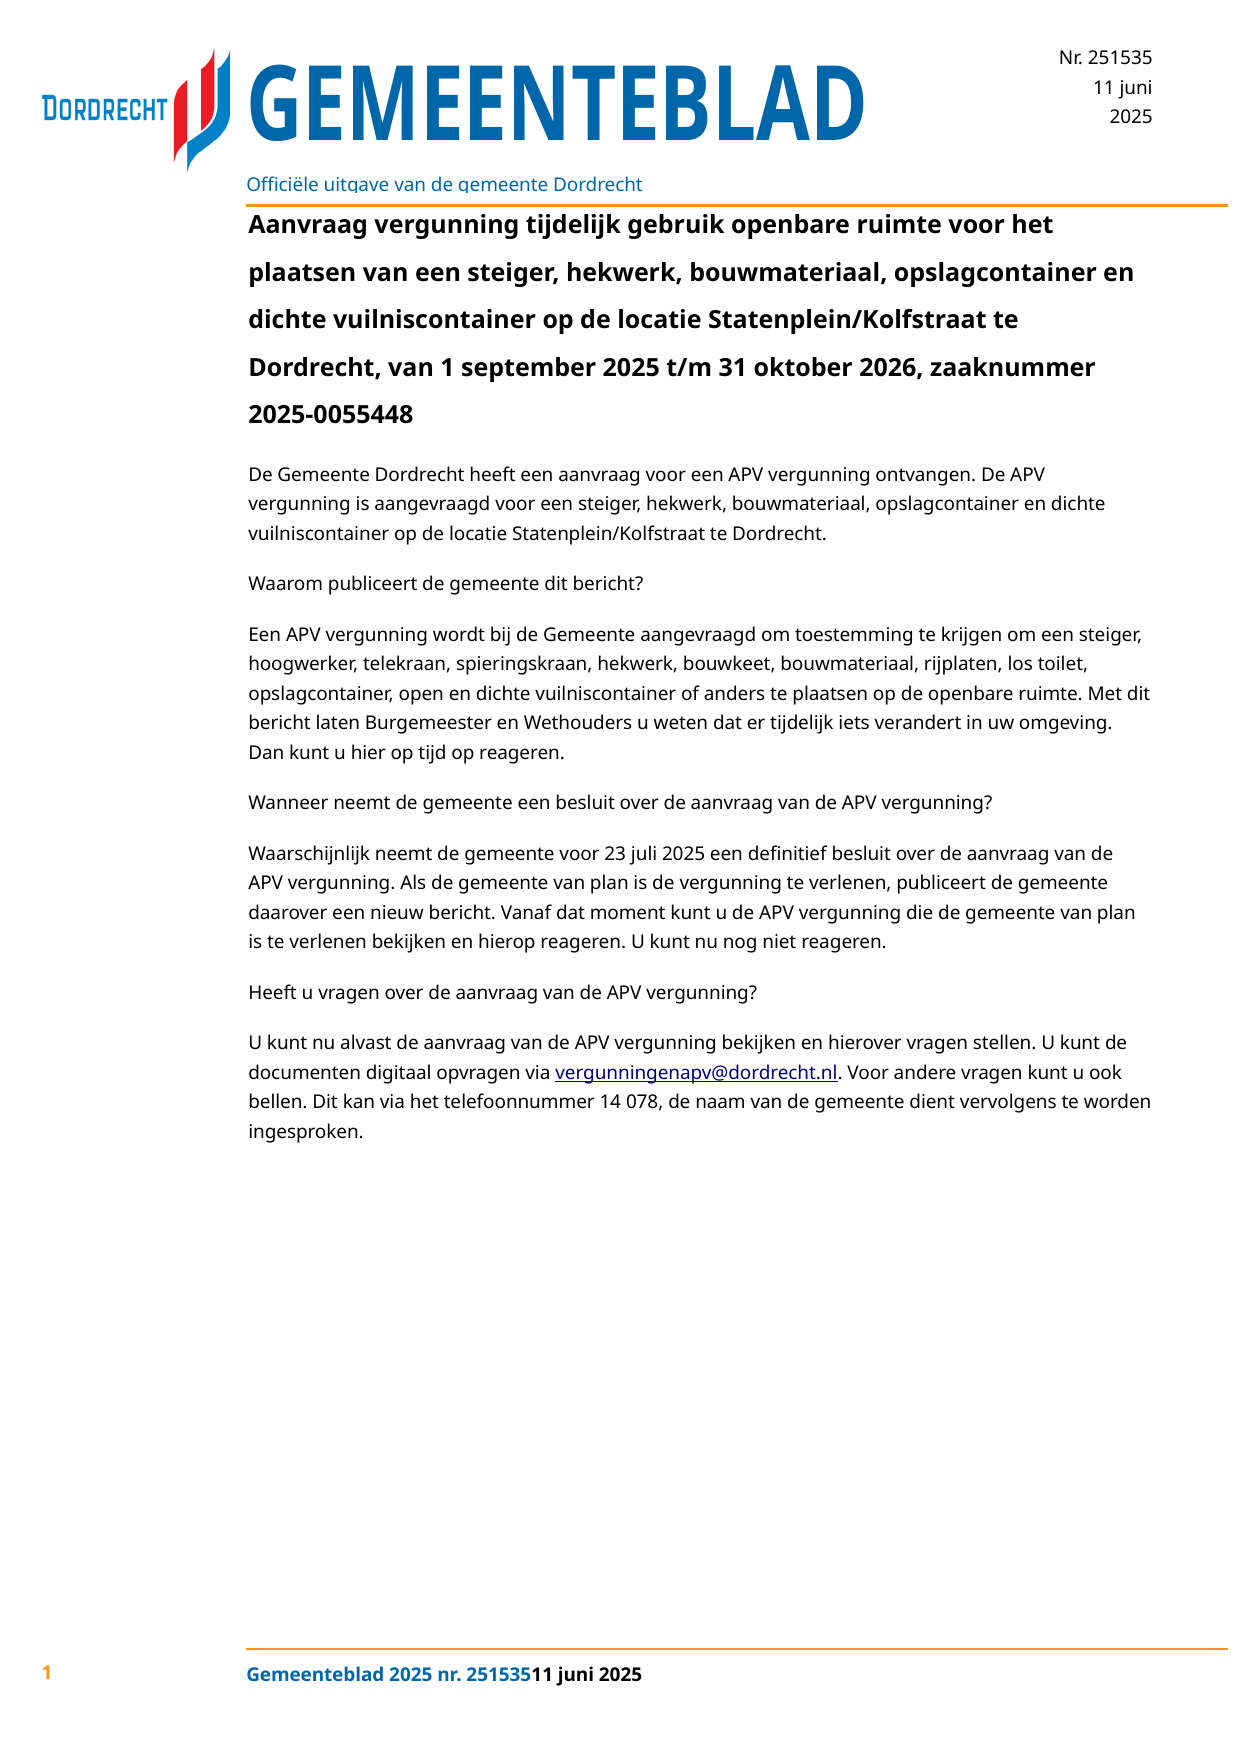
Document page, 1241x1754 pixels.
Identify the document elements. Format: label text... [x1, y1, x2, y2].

text Heeft u vragen over de aanvraag van de APV vergunning? [248, 979, 1152, 1005]
text Wanneer neemt de gemeente een besluit over de aanvraag van de APV vergunning? [248, 789, 1152, 815]
text Waarschijnlijk neemt de gemeente voor 23 juli 2025 een definitief besluit over de aanvraag van de APV vergunning. Als de gemeente van plan is de vergunning te verlenen, publiceert de gemeente daarover een nieuw bericht. Vanaf dat moment kunt u de APV vergunning die de gemeente van plan is te verlenen bekijken en hierop reageren. U kunt nu nog niet reageren. [248, 840, 1152, 954]
text Aanvraag vergunning tijdelijk gebruik openbare ruimte voor het plaatsen van een steiger, hekwerk, bouwmateriaal, opslagcontainer en dichte vuilniscontainer op de locatie Statenplein/Kolfstraat te Dordrecht, van 1 september 2025 t/m 31 oktober 2026, zaaknummer 2025-0055448 [248, 207, 1152, 431]
text Een APV vergunning wordt bij de Gemeente aangevraagd om toestemming te krijgen om een steiger, hoogwerker, telekraan, spieringskraan, hekwerk, bouwkeet, bouwmateriaal, rijplaten, los toilet, opslagcontainer, open en dichte vuilniscontainer of anders te plaatsen op de openbare ruimte. Met dit bericht laten Burgemeester en Wethouders u weten dat er tijdelijk iets verandert in uw omgeving. Dan kunt u hier op tijd op reageren. [248, 621, 1152, 765]
picture [41, 47, 231, 172]
text De Gemeente Dordrecht heeft een aanvraag voor een APV vergunning ontvangen. De APV vergunning is aangevraagd voor een steiger, hekwerk, bouwmateriaal, opslagcontainer en dichte vuilniscontainer op de locatie Statenplein/Kolfstraat te Dordrecht. [248, 461, 1152, 546]
text U kunt nu alvast de aanvraag van de APV vergunning bekijken en hierover vragen stellen. U kunt de documenten digitaal opvragen via vergunningenapv@dordrecht.nl. Voor andere vragen kunt u ook bellen. Dit kan via het telefoonnummer 14 078, de naam van de gemeente dient vervolgens te worden ingesproken. [248, 1029, 1152, 1144]
text Waarom publiceert de gemeente dit bericht? [248, 570, 1152, 596]
